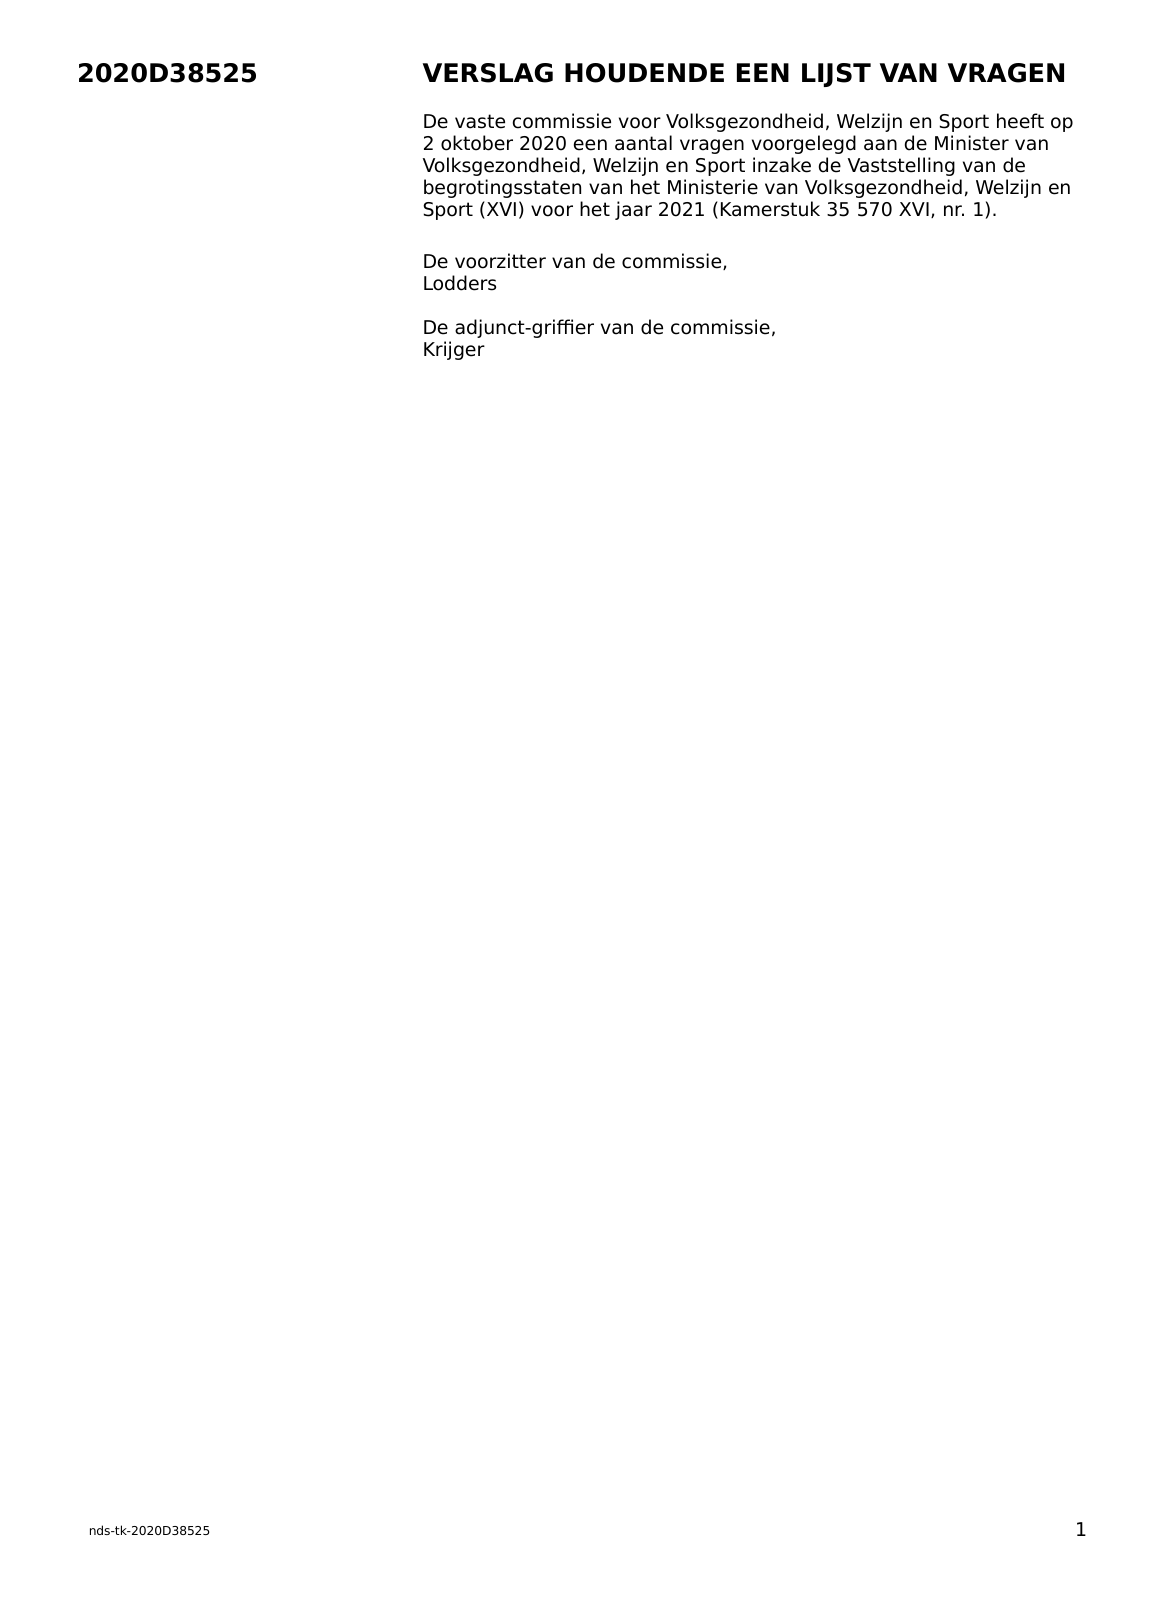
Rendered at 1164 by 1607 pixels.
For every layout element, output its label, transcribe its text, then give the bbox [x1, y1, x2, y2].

text 2020D38525 VERSLAG HOUDENDE EEN LIJST VAN VRAGEN [77, 59, 1087, 89]
text De vaste commissie voor Volksgezondheid, Welzijn en Sport heeft op 2 oktober 2020 een aantal vragen voorgelegd aan de Minister van Volksgezondheid, Welzijn en Sport inzake de Vaststelling van de begrotingsstaten van het Ministerie van Volksgezondheid, Welzijn en Sport (XVI) voor het jaar 2021 (Kamerstuk 35 570 XVI, nr. 1). [422, 111, 1087, 221]
text nds-tk-2020D38525 [88, 1524, 323, 1538]
text De adjunct-griffier van de commissie, Krijger [422, 317, 1087, 361]
text De voorzitter van de commissie, Lodders [422, 251, 1087, 295]
